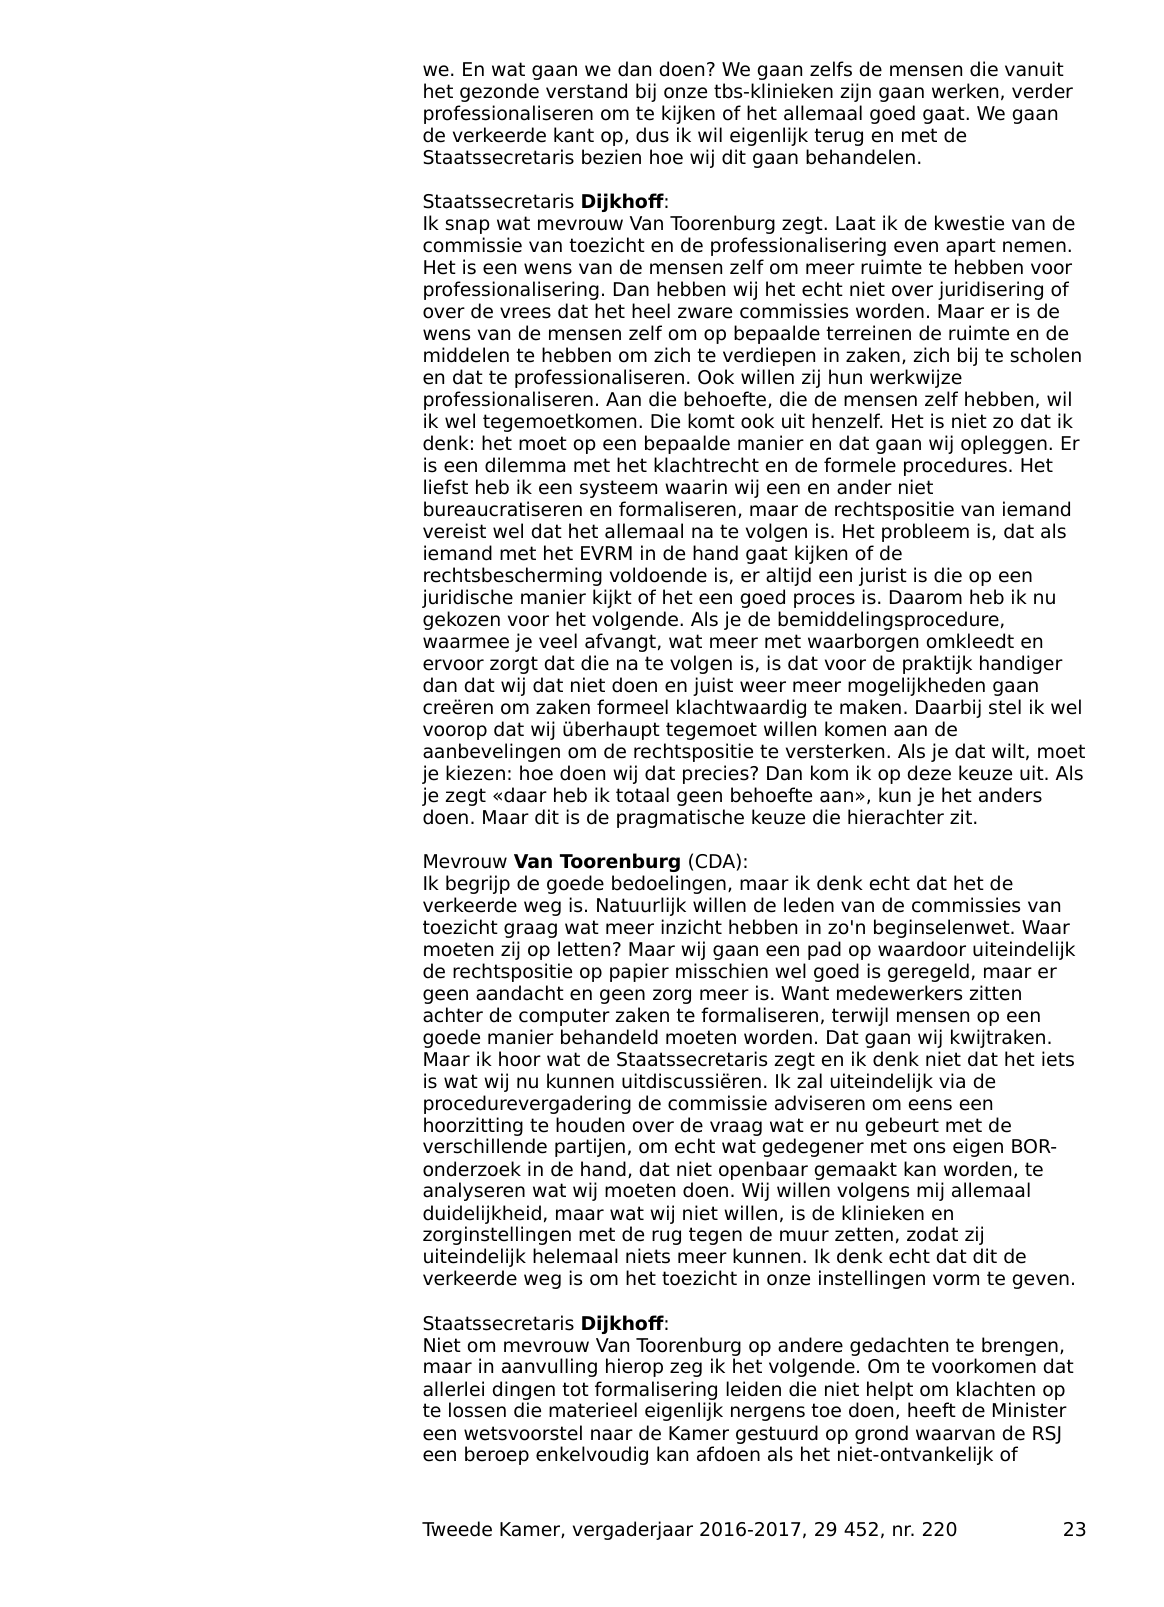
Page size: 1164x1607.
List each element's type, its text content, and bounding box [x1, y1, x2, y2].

text we. En wat gaan we dan doen? We gaan zelfs de mensen die vanuit het gezonde verstand bij onze tbs-klinieken zijn gaan werken, verder professionaliseren om te kijken of het allemaal goed gaat. We gaan de verkeerde kant op, dus ik wil eigenlijk terug en met de Staatssecretaris bezien hoe wij dit gaan behandelen. [422, 59, 1087, 169]
text Mevrouw Van Toorenburg (CDA): [422, 851, 1087, 873]
text Niet om mevrouw Van Toorenburg op andere gedachten te brengen, maar in aanvulling hierop zeg ik het volgende. Om te voorkomen dat allerlei dingen tot formalisering leiden die niet helpt om klachten op te lossen die materieel eigenlijk nergens toe doen, heeft de Minister een wetsvoorstel naar de Kamer gestuurd op grond waarvan de RSJ een beroep enkelvoudig kan afdoen als het niet-ontvankelijk of [422, 1334, 1087, 1466]
text Staatssecretaris Dijkhoff: [422, 191, 1087, 213]
text Ik begrijp de goede bedoelingen, maar ik denk echt dat het de verkeerde weg is. Natuurlijk willen de leden van de commissies van toezicht graag wat meer inzicht hebben in zo'n beginselenwet. Waar moeten zij op letten? Maar wij gaan een pad op waardoor uiteindelijk de rechtspositie op papier misschien wel goed is geregeld, maar er geen aandacht en geen zorg meer is. Want medewerkers zitten achter de computer zaken te formaliseren, terwijl mensen op een goede manier behandeld moeten worden. Dat gaan wij kwijtraken. Maar ik hoor wat de Staatssecretaris zegt en ik denk niet dat het iets is wat wij nu kunnen uitdiscussiëren. Ik zal uiteindelijk via de procedurevergadering de commissie adviseren om eens een hoorzitting te houden over de vraag wat er nu gebeurt met de verschillende partijen, om echt wat gedegener met ons eigen BOR-onderzoek in de hand, dat niet openbaar gemaakt kan worden, te analyseren wat wij moeten doen. Wij willen volgens mij allemaal duidelijkheid, maar wat wij niet willen, is de klinieken en zorginstellingen met de rug tegen de muur zetten, zodat zij uiteindelijk helemaal niets meer kunnen. Ik denk echt dat dit de verkeerde weg is om het toezicht in onze instellingen vorm te geven. [422, 873, 1087, 1290]
text Ik snap wat mevrouw Van Toorenburg zegt. Laat ik de kwestie van de commissie van toezicht en de professionalisering even apart nemen. Het is een wens van de mensen zelf om meer ruimte te hebben voor professionalisering. Dan hebben wij het echt niet over juridisering of over de vrees dat het heel zware commissies worden. Maar er is de wens van de mensen zelf om op bepaalde terreinen de ruimte en de middelen te hebben om zich te verdiepen in zaken, zich bij te scholen en dat te professionaliseren. Ook willen zij hun werkwijze professionaliseren. Aan die behoefte, die de mensen zelf hebben, wil ik wel tegemoetkomen. Die komt ook uit henzelf. Het is niet zo dat ik denk: het moet op een bepaalde manier en dat gaan wij opleggen. Er is een dilemma met het klachtrecht en de formele procedures. Het liefst heb ik een systeem waarin wij een en ander niet bureaucratiseren en formaliseren, maar de rechtspositie van iemand vereist wel dat het allemaal na te volgen is. Het probleem is, dat als iemand met het EVRM in de hand gaat kijken of de rechtsbescherming voldoende is, er altijd een jurist is die op een juridische manier kijkt of het een goed proces is. Daarom heb ik nu gekozen voor het volgende. Als je de bemiddelingsprocedure, waarmee je veel afvangt, wat meer met waarborgen omkleedt en ervoor zorgt dat die na te volgen is, is dat voor de praktijk handiger dan dat wij dat niet doen en juist weer meer mogelijkheden gaan creëren om zaken formeel klachtwaardig te maken. Daarbij stel ik wel voorop dat wij überhaupt tegemoet willen komen aan de aanbevelingen om de rechtspositie te versterken. Als je dat wilt, moet je kiezen: hoe doen wij dat precies? Dan kom ik op deze keuze uit. Als je zegt «daar heb ik totaal geen behoefte aan», kun je het anders doen. Maar dit is de pragmatische keuze die hierachter zit. [422, 213, 1087, 828]
text Staatssecretaris Dijkhoff: [422, 1312, 1087, 1334]
